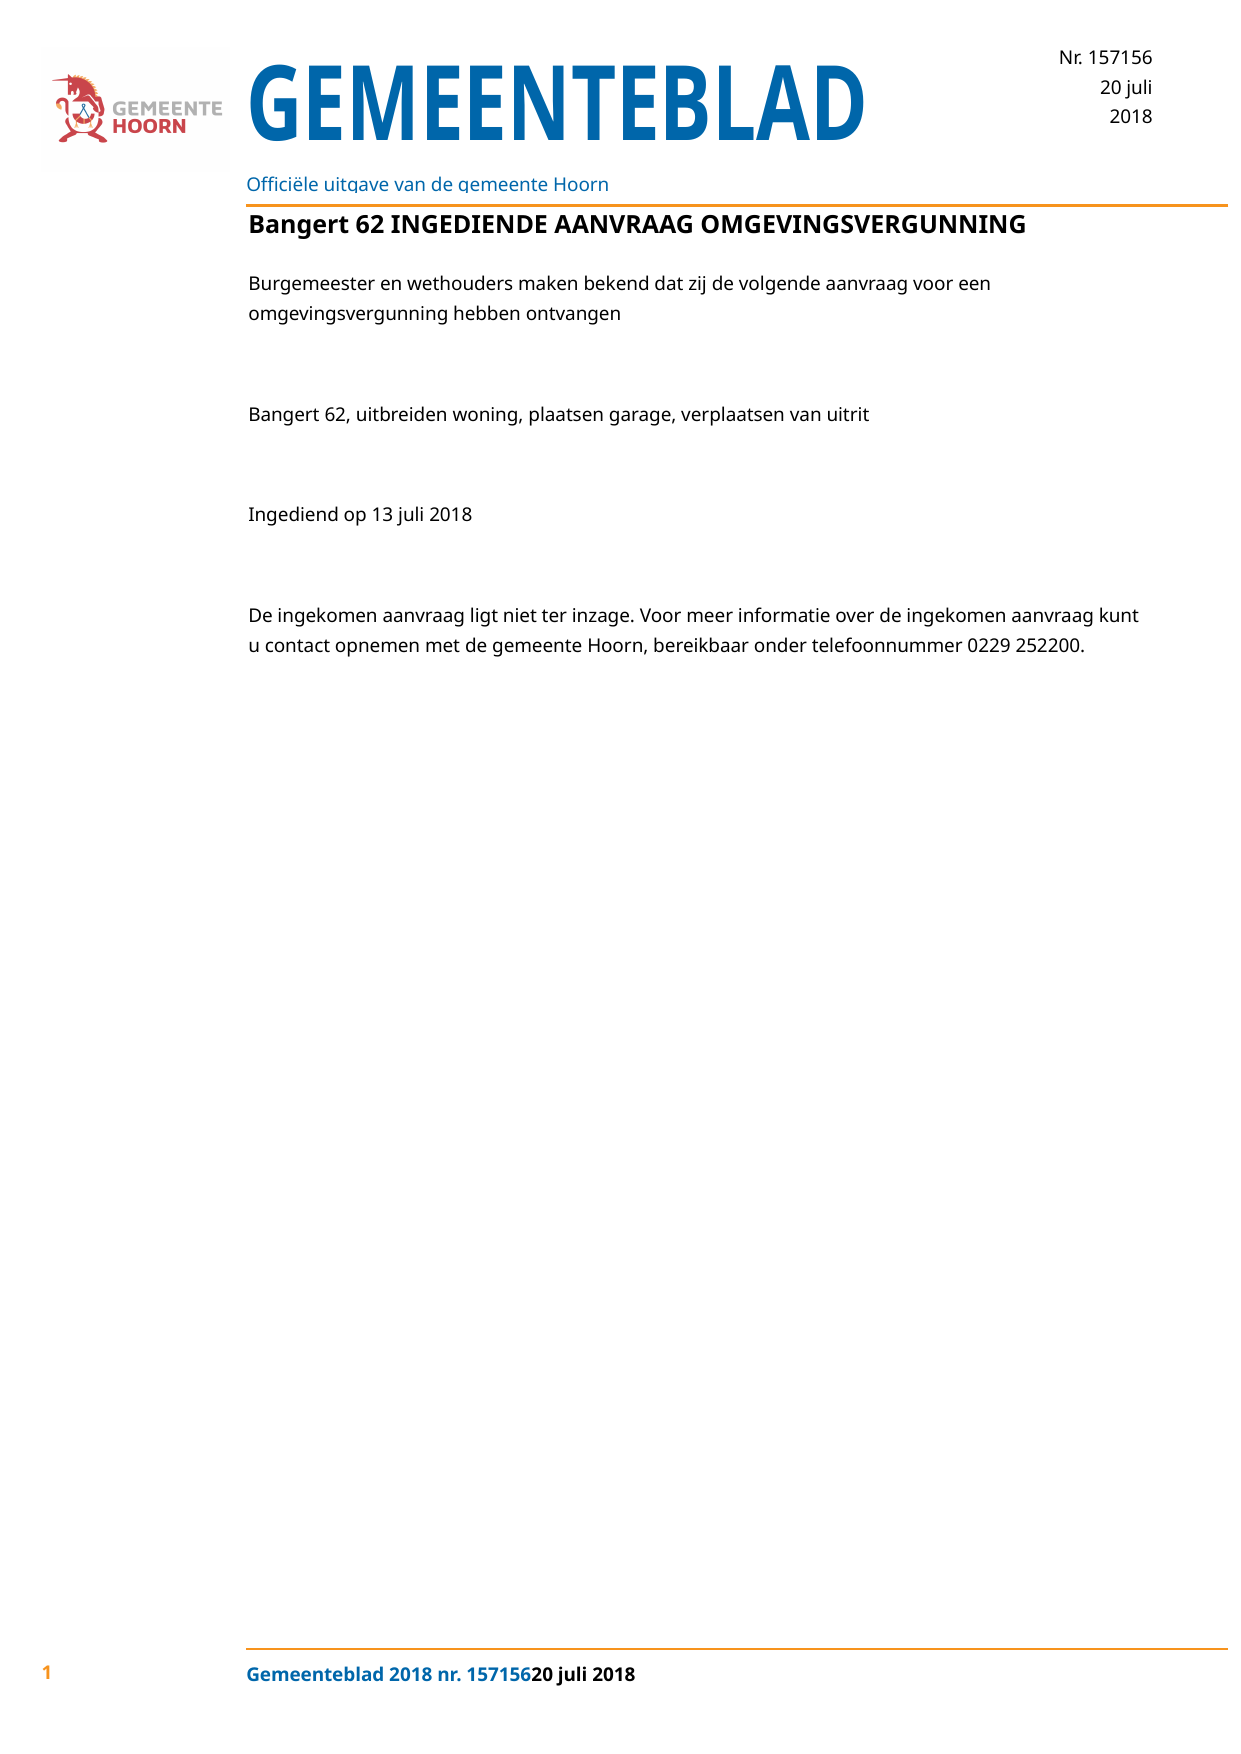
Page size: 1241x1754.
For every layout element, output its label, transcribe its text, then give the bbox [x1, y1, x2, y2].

text De ingekomen aanvraag ligt niet ter inzage. Voor meer informatie over de ingekomen aanvraag kunt u contact opnemen met de gemeente Hoorn, bereikbaar onder telefoonnummer 0229 252200. [248, 602, 1152, 658]
text Burgemeester en wethouders maken bekend dat zij de volgende aanvraag voor een omgevingsvergunning hebben ontvangen [248, 270, 1152, 326]
picture [41, 47, 231, 172]
text Bangert 62, uitbreiden woning, plaatsen garage, verplaatsen van uitrit [248, 401, 1152, 426]
text Ingediend op 13 juli 2018 [248, 502, 1152, 527]
text Bangert 62 INGEDIENDE AANVRAAG OMGEVINGSVERGUNNING [248, 207, 1152, 241]
